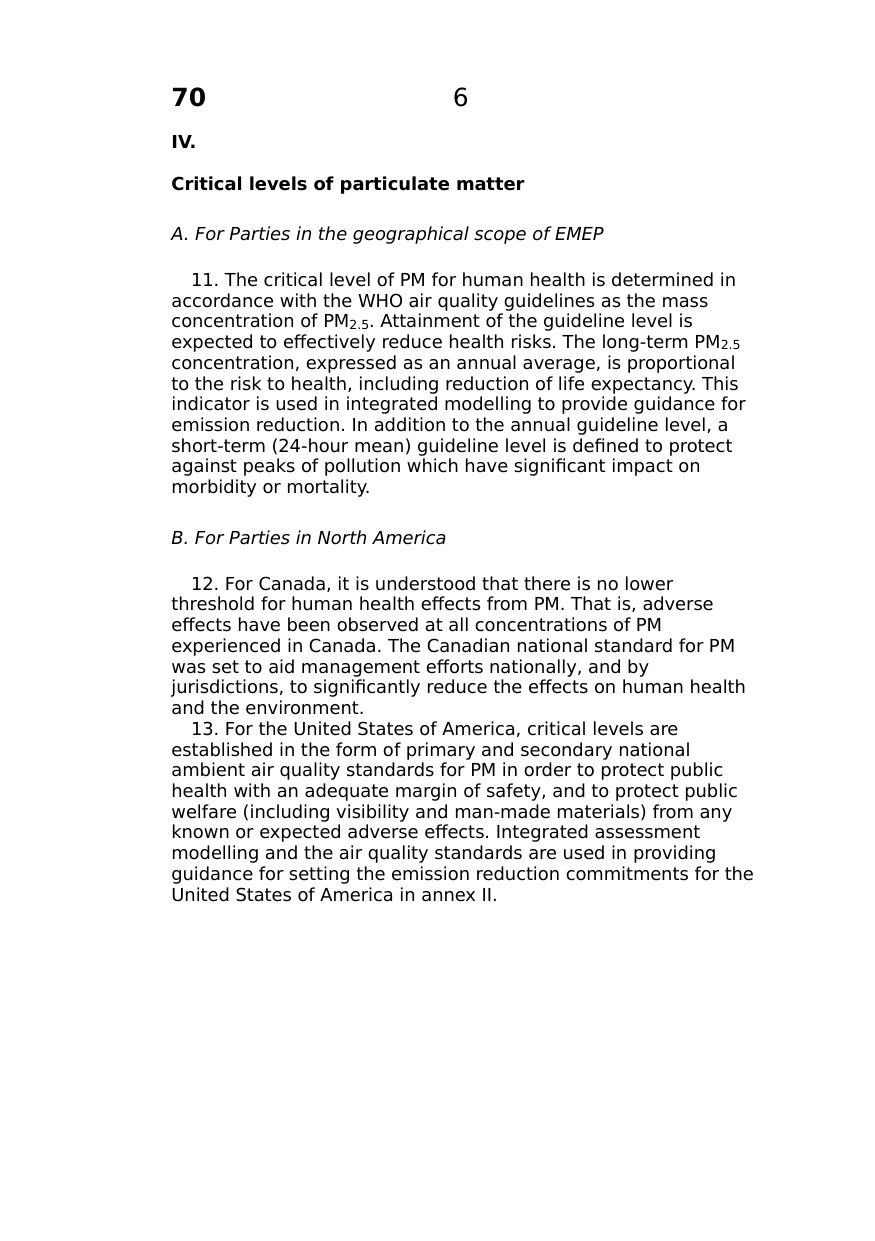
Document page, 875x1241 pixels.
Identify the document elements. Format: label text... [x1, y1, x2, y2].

subtitle B. For Parties in North America [171, 528, 756, 548]
text 11. The critical level of PM for human health is determined in accordance with the WHO air quality guidelines as the mass concentration of PM2.5. Attainment of the guideline level is expected to effectively reduce health risks. The long-term PM2.5 concentration, expressed as an annual average, is proportional to the risk to health, including reduction of life expectancy. This indicator is used in integrated modelling to provide guidance for emission reduction. In addition to the annual guideline level, a short-term (24-hour mean) guideline level is defined to protect against peaks of pollution which have significant impact on morbidity or mortality. [171, 270, 756, 498]
text 13. For the United States of America, critical levels are established in the form of primary and secondary national ambient air quality standards for PM in order to protect public health with an adequate margin of safety, and to protect public welfare (including visibility and man-made materials) from any known or expected adverse effects. Integrated assessment modelling and the air quality standards are used in providing guidance for setting the emission reduction commitments for the United States of America in annex II. [171, 719, 756, 905]
subtitle IV. Critical levels of particulate matter [171, 132, 756, 194]
subtitle A. For Parties in the geographical scope of EMEP [171, 224, 756, 245]
text 12. For Canada, it is understood that there is no lower threshold for human health effects from PM. That is, adverse effects have been observed at all concentrations of PM experienced in Canada. The Canadian national standard for PM was set to aid management efforts nationally, and by jurisdictions, to significantly reduce the effects on human health and the environment. [171, 573, 756, 719]
